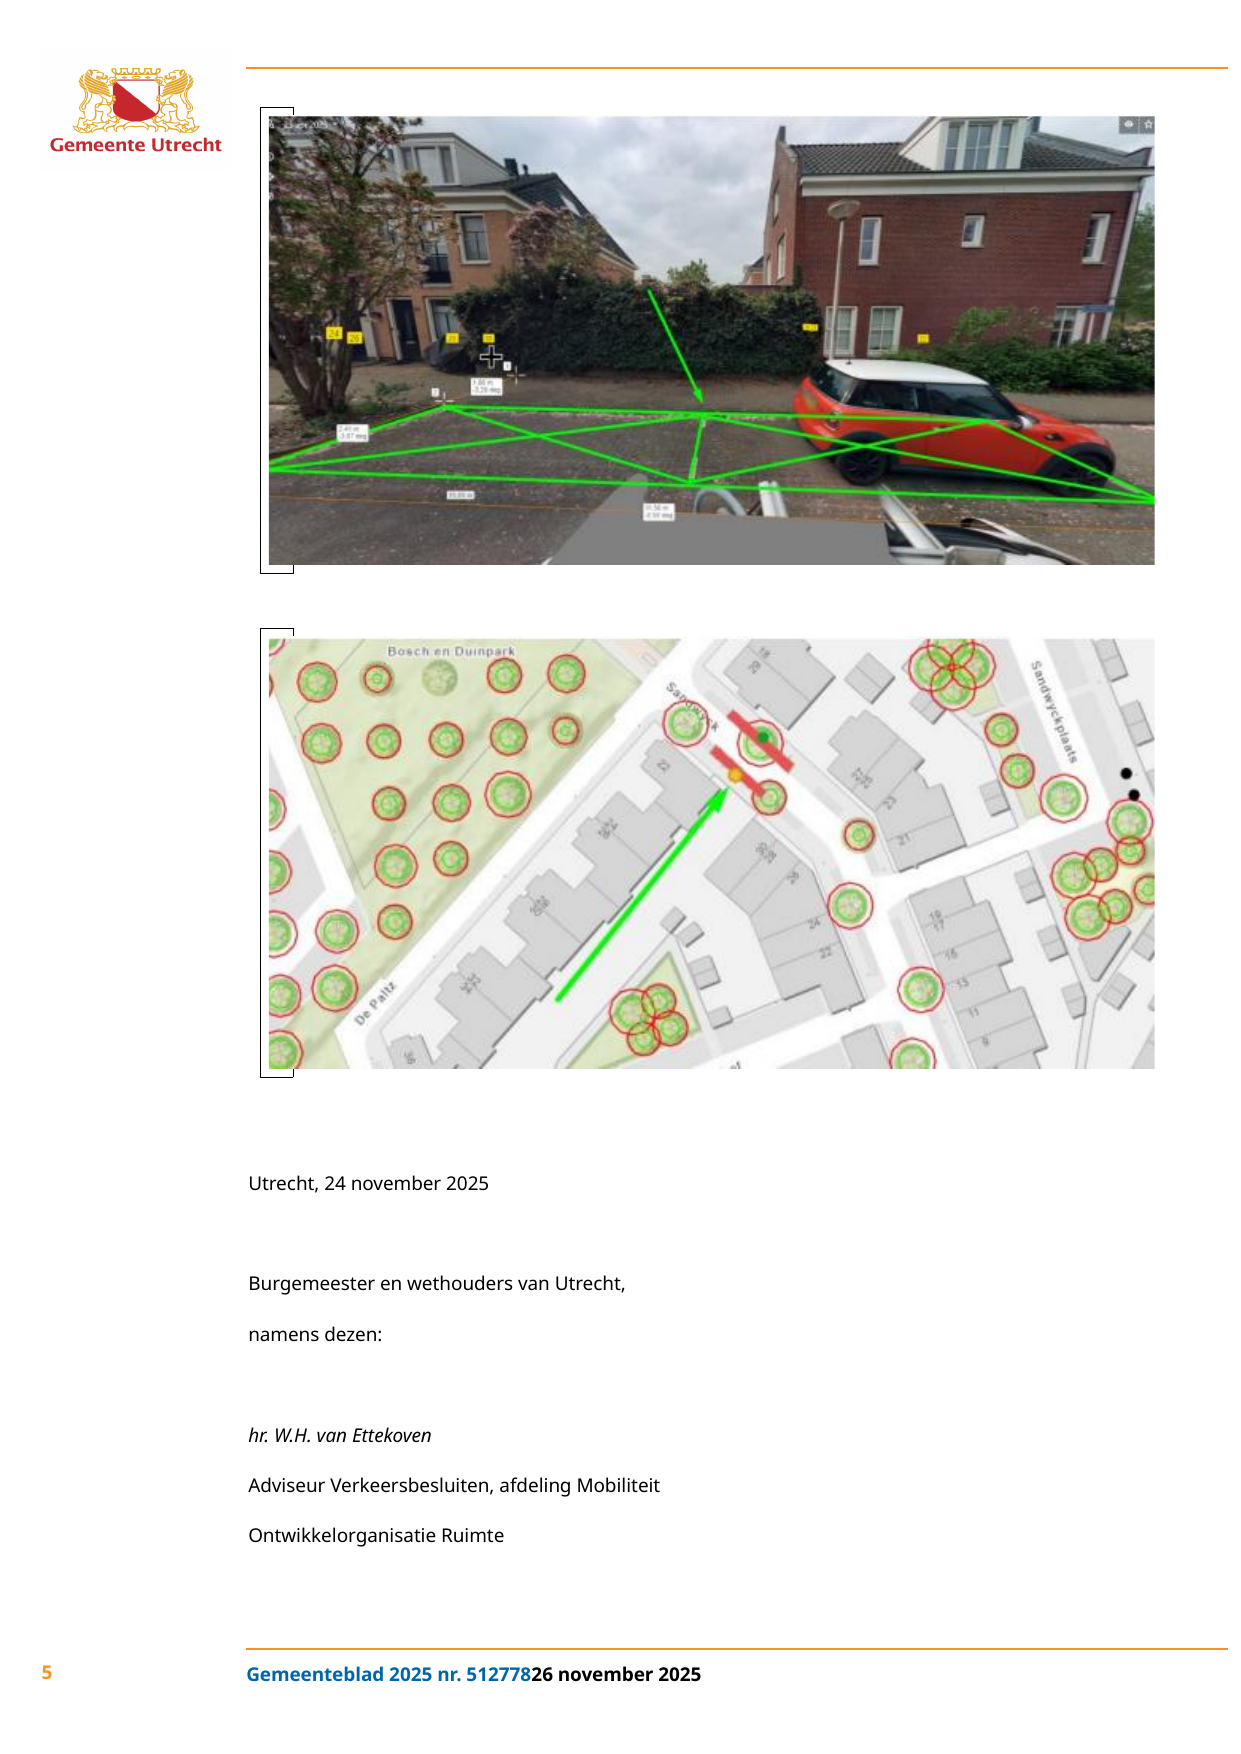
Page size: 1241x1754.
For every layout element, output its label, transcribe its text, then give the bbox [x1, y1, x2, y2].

text Burgemeester en wethouders van Utrecht, [248, 1271, 1152, 1296]
picture [268, 115, 1155, 565]
text Adviseur Verkeersbesluiten, afdeling Mobiliteit [248, 1472, 1152, 1498]
text hr. W.H. van Ettekoven [248, 1422, 1152, 1447]
picture [41, 47, 231, 172]
text Ontwikkelorganisatie Ruimte [248, 1523, 1152, 1548]
text namens dezen: [248, 1321, 1152, 1347]
text Utrecht, 24 november 2025 [248, 1170, 1152, 1195]
picture [268, 636, 1155, 1069]
